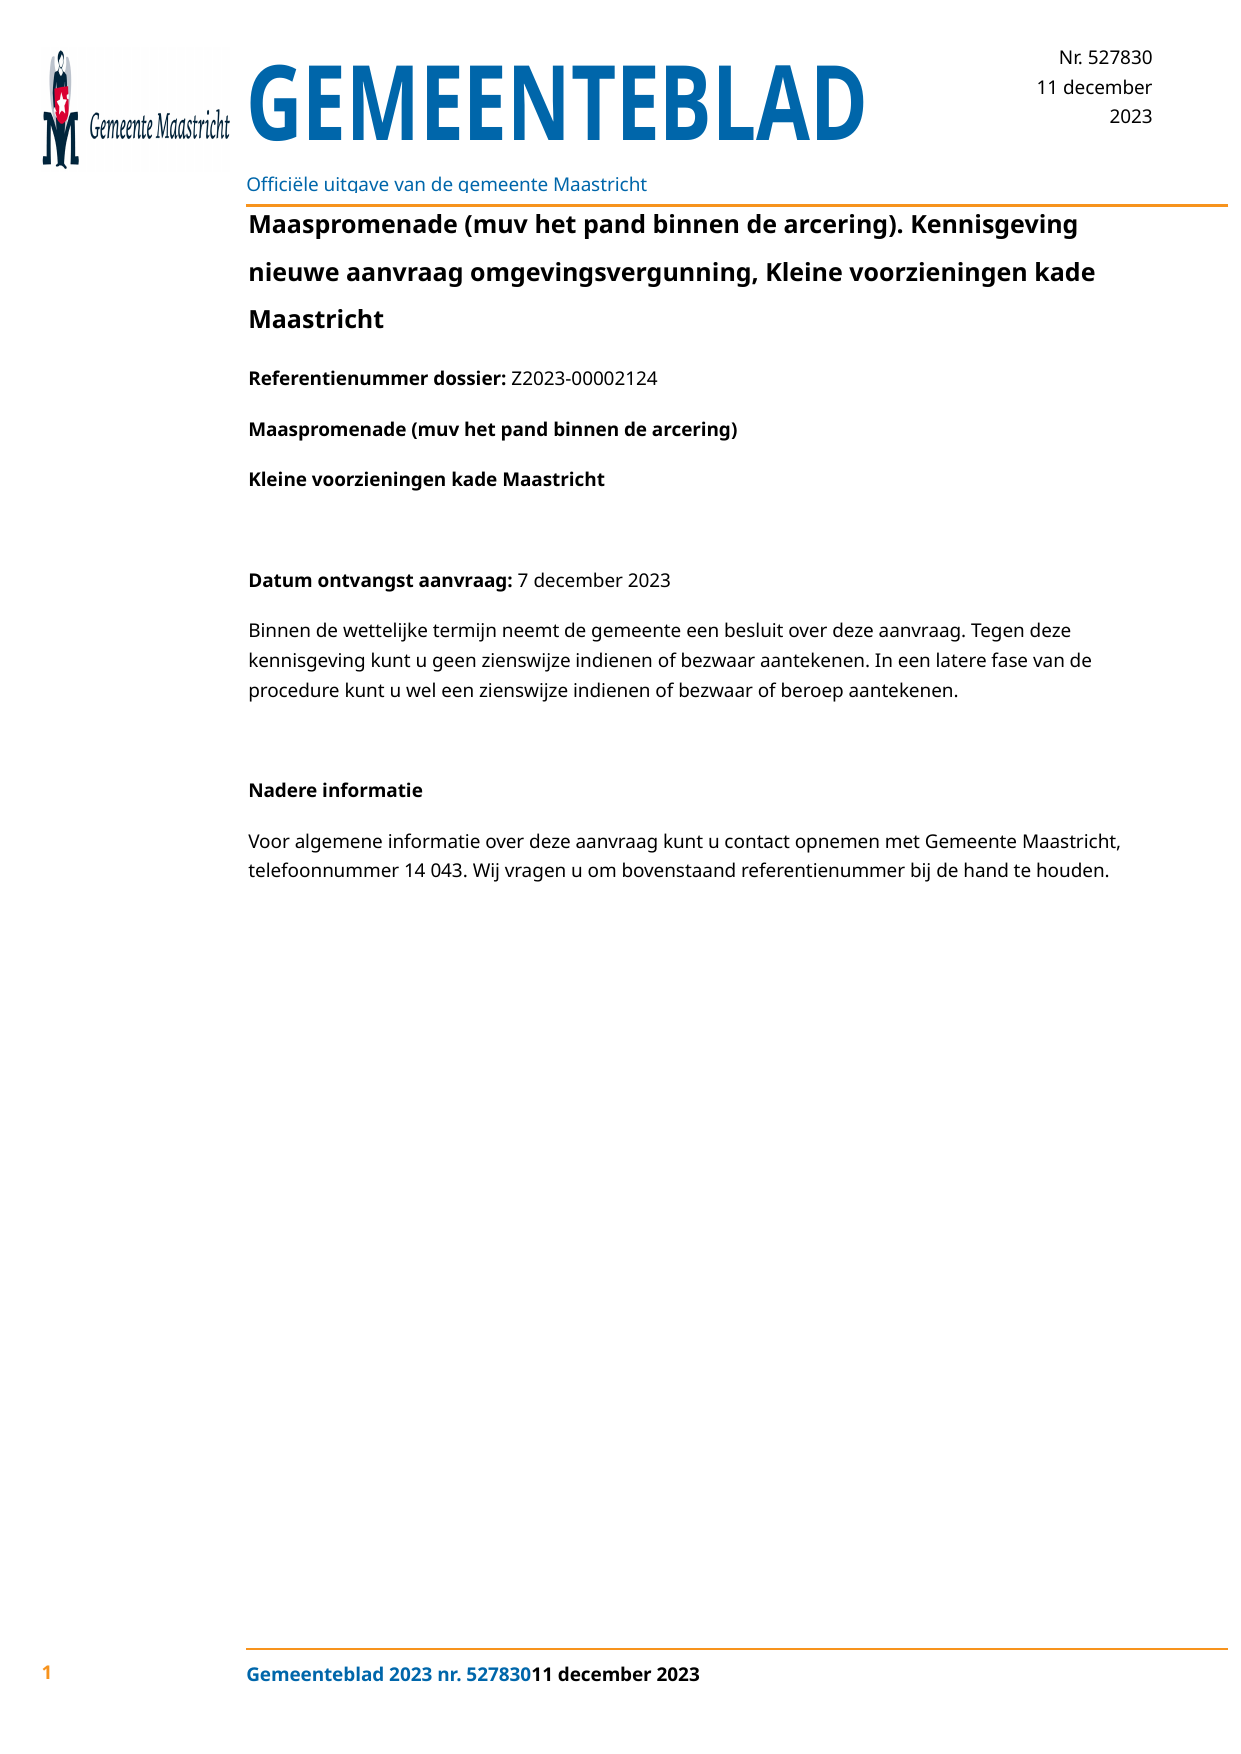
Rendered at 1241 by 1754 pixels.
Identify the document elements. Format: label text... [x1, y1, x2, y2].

picture [41, 47, 231, 172]
text Maaspromenade (muv het pand binnen de arcering). Kennisgeving nieuwe aanvraag omgevingsvergunning, Kleine voorzieningen kade Maastricht [248, 207, 1152, 336]
text Referentienummer dossier: Z2023-00002124 [248, 366, 1152, 391]
text Nadere informatie [248, 778, 1152, 803]
text Kleine voorzieningen kade Maastricht [248, 466, 1152, 492]
text Voor algemene informatie over deze aanvraag kunt u contact opnemen met Gemeente Maastricht, telefoonnummer 14 043. Wij vragen u om bovenstaand referentienummer bij de hand te houden. [248, 828, 1152, 883]
text Datum ontvangst aanvraag: 7 december 2023 [248, 567, 1152, 593]
text Maaspromenade (muv het pand binnen de arcering) [248, 416, 1152, 442]
text Binnen de wettelijke termijn neemt de gemeente een besluit over deze aanvraag. Tegen deze kennisgeving kunt u geen zienswijze indienen of bezwaar aantekenen. In een latere fase van de procedure kunt u wel een zienswijze indienen of bezwaar of beroep aantekenen. [248, 618, 1152, 702]
